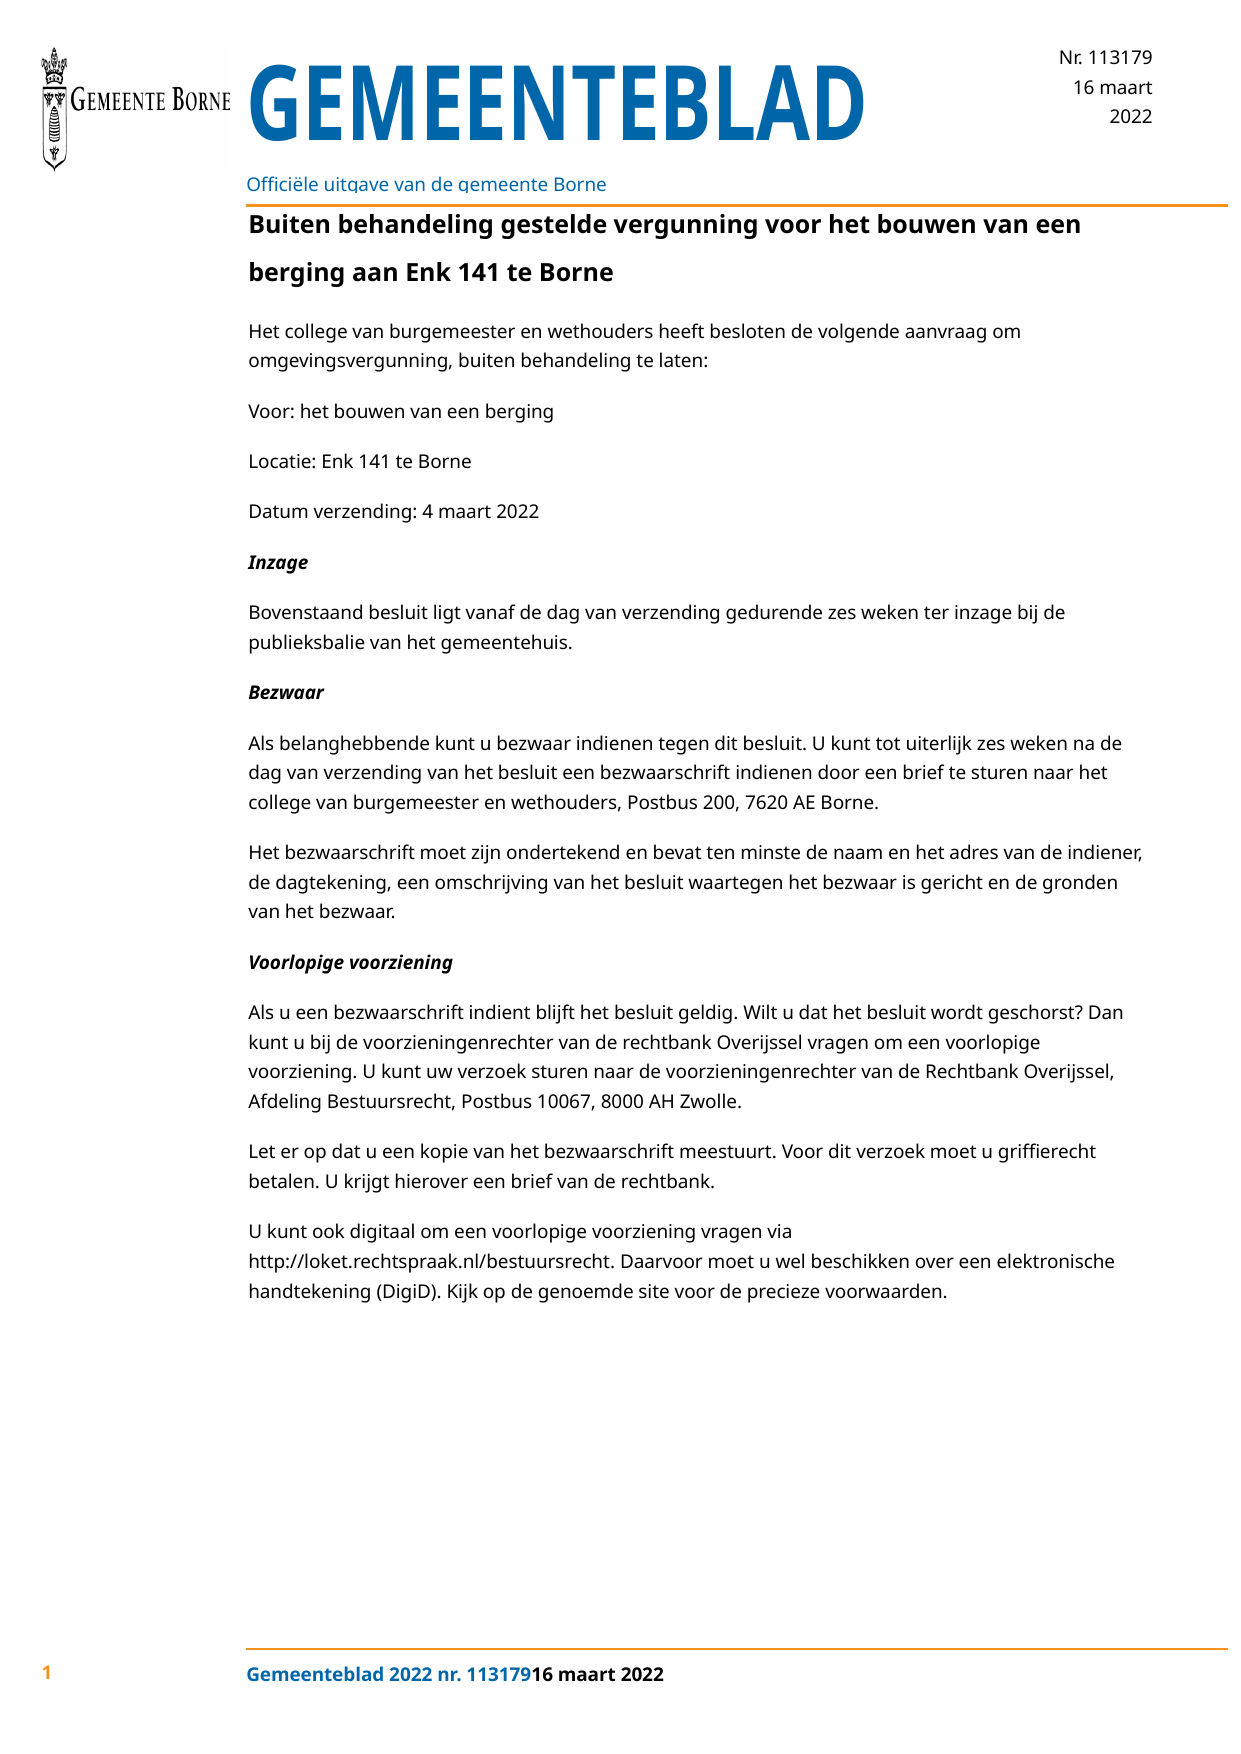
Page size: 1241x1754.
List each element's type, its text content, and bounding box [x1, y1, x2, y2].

text Let er op dat u een kopie van het bezwaarschrift meestuurt. Voor dit verzoek moet u griffierecht betalen. U krijgt hierover een brief van de rechtbank. [248, 1139, 1152, 1194]
text Het bezwaarschrift moet zijn ondertekend en bevat ten minste de naam en het adres van de indiener, de dagtekening, een omschrijving van het besluit waartegen het bezwaar is gericht en de gronden van het bezwaar. [248, 839, 1152, 924]
text Buiten behandeling gestelde vergunning voor het bouwen van een berging aan Enk 141 te Borne [248, 207, 1152, 288]
text Het college van burgemeester en wethouders heeft besloten de volgende aanvraag om omgevingsvergunning, buiten behandeling te laten: [248, 318, 1152, 373]
text Als u een bezwaarschrift indient blijft het besluit geldig. Wilt u dat het besluit wordt geschorst? Dan kunt u bij de voorzieningenrechter van de rechtbank Overijssel vragen om een voorlopige voorziening. U kunt uw verzoek sturen naar de voorzieningenrechter van de Rechtbank Overijssel, Afdeling Bestuursrecht, Postbus 10067, 8000 AH Zwolle. [248, 999, 1152, 1114]
text Inzage [248, 549, 1152, 575]
text Voorlopige voorziening [248, 949, 1152, 975]
text U kunt ook digitaal om een voorlopige voorziening vragen via http://loket.rechtspraak.nl/bestuursrecht. Daarvoor moet u wel beschikken over een elektronische handtekening (DigiD). Kijk op de genoemde site voor de precieze voorwaarden. [248, 1219, 1152, 1304]
picture [41, 47, 231, 172]
text Voor: het bouwen van een berging [248, 398, 1152, 424]
text Bezwaar [248, 679, 1152, 705]
text Bovenstaand besluit ligt vanaf de dag van verzending gedurende zes weken ter inzage bij de publieksbalie van het gemeentehuis. [248, 599, 1152, 655]
text Datum verzending: 4 maart 2022 [248, 499, 1152, 524]
text Als belanghebbende kunt u bezwaar indienen tegen dit besluit. U kunt tot uiterlijk zes weken na de dag van verzending van het besluit een bezwaarschrift indienen door een brief te sturen naar het college van burgemeester en wethouders, Postbus 200, 7620 AE Borne. [248, 730, 1152, 815]
text Locatie: Enk 141 te Borne [248, 448, 1152, 474]
